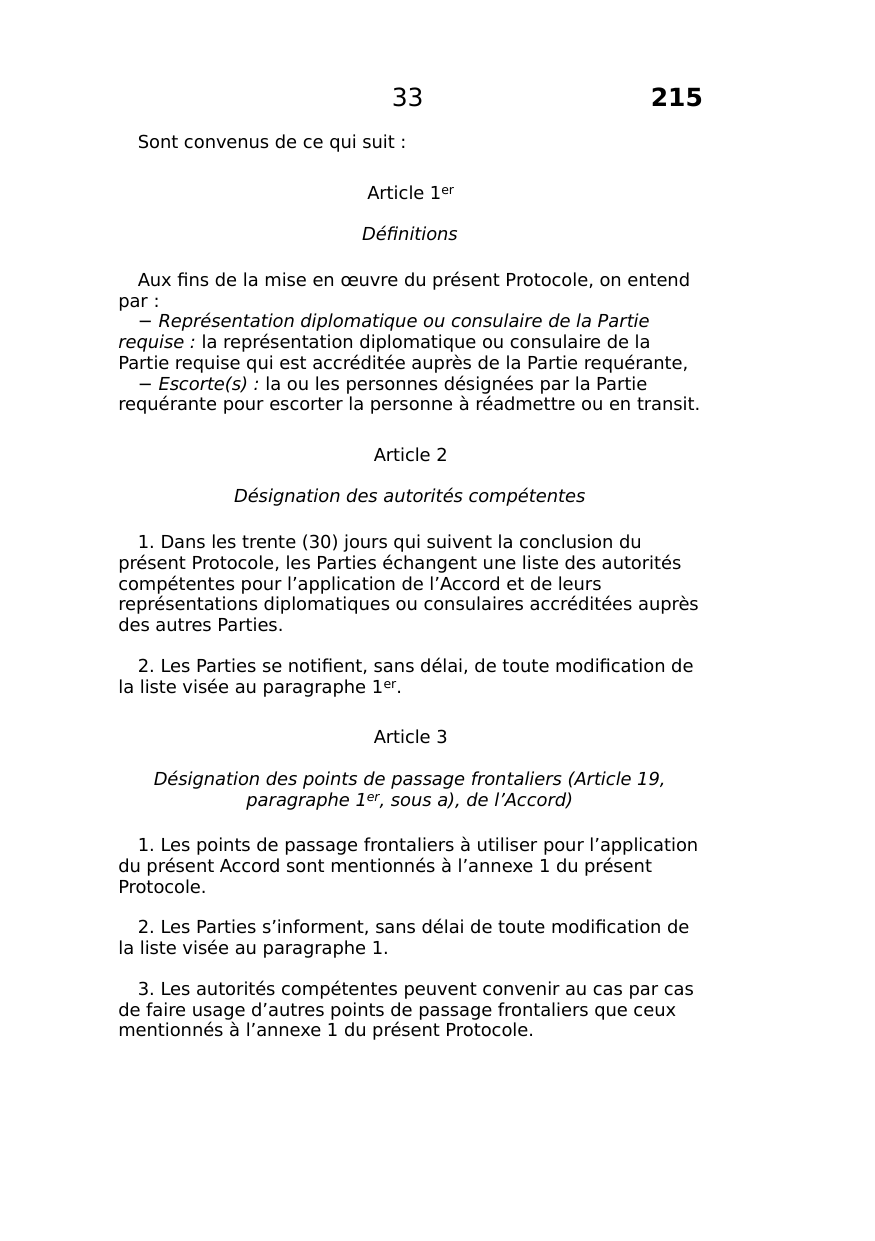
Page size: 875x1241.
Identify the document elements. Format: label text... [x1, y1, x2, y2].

subtitle Article 3 Désignation des points de passage frontaliers (Article 19, paragraphe 1er, sous a), de l’Accord) [118, 727, 703, 810]
text 2. Les Parties se notifient, sans délai, de toute modification de la liste visée au paragraphe 1er. [118, 656, 703, 697]
text Aux fins de la mise en œuvre du présent Protocole, on entend par : [118, 270, 703, 311]
text Sont convenus de ce qui suit : [118, 132, 703, 153]
text − Escorte(s) : la ou les personnes désignées par la Partie requérante pour escorter la personne à réadmettre ou en transit. [118, 373, 703, 415]
text − Représentation diplomatique ou consulaire de la Partie requise : la représentation diplomatique ou consulaire de la Partie requise qui est accréditée auprès de la Partie requérante, [118, 311, 703, 373]
subtitle Article 1er Définitions [118, 183, 703, 245]
subtitle Article 2 Désignation des autorités compétentes [118, 445, 703, 507]
text 2. Les Parties s’informent, sans délai de toute modification de la liste visée au paragraphe 1. [118, 917, 703, 959]
text 1. Les points de passage frontaliers à utiliser pour l’application du présent Accord sont mentionnés à l’annexe 1 du présent Protocole. [118, 835, 703, 897]
text 3. Les autorités compétentes peuvent convenir au cas par cas de faire usage d’autres points de passage frontaliers que ceux mentionnés à l’annexe 1 du présent Protocole. [118, 979, 703, 1041]
text 1. Dans les trente (30) jours qui suivent la conclusion du présent Protocole, les Parties échangent une liste des autorités compétentes pour l’application de l’Accord et de leurs représentations diplomatiques ou consulaires accréditées auprès des autres Parties. [118, 532, 703, 636]
